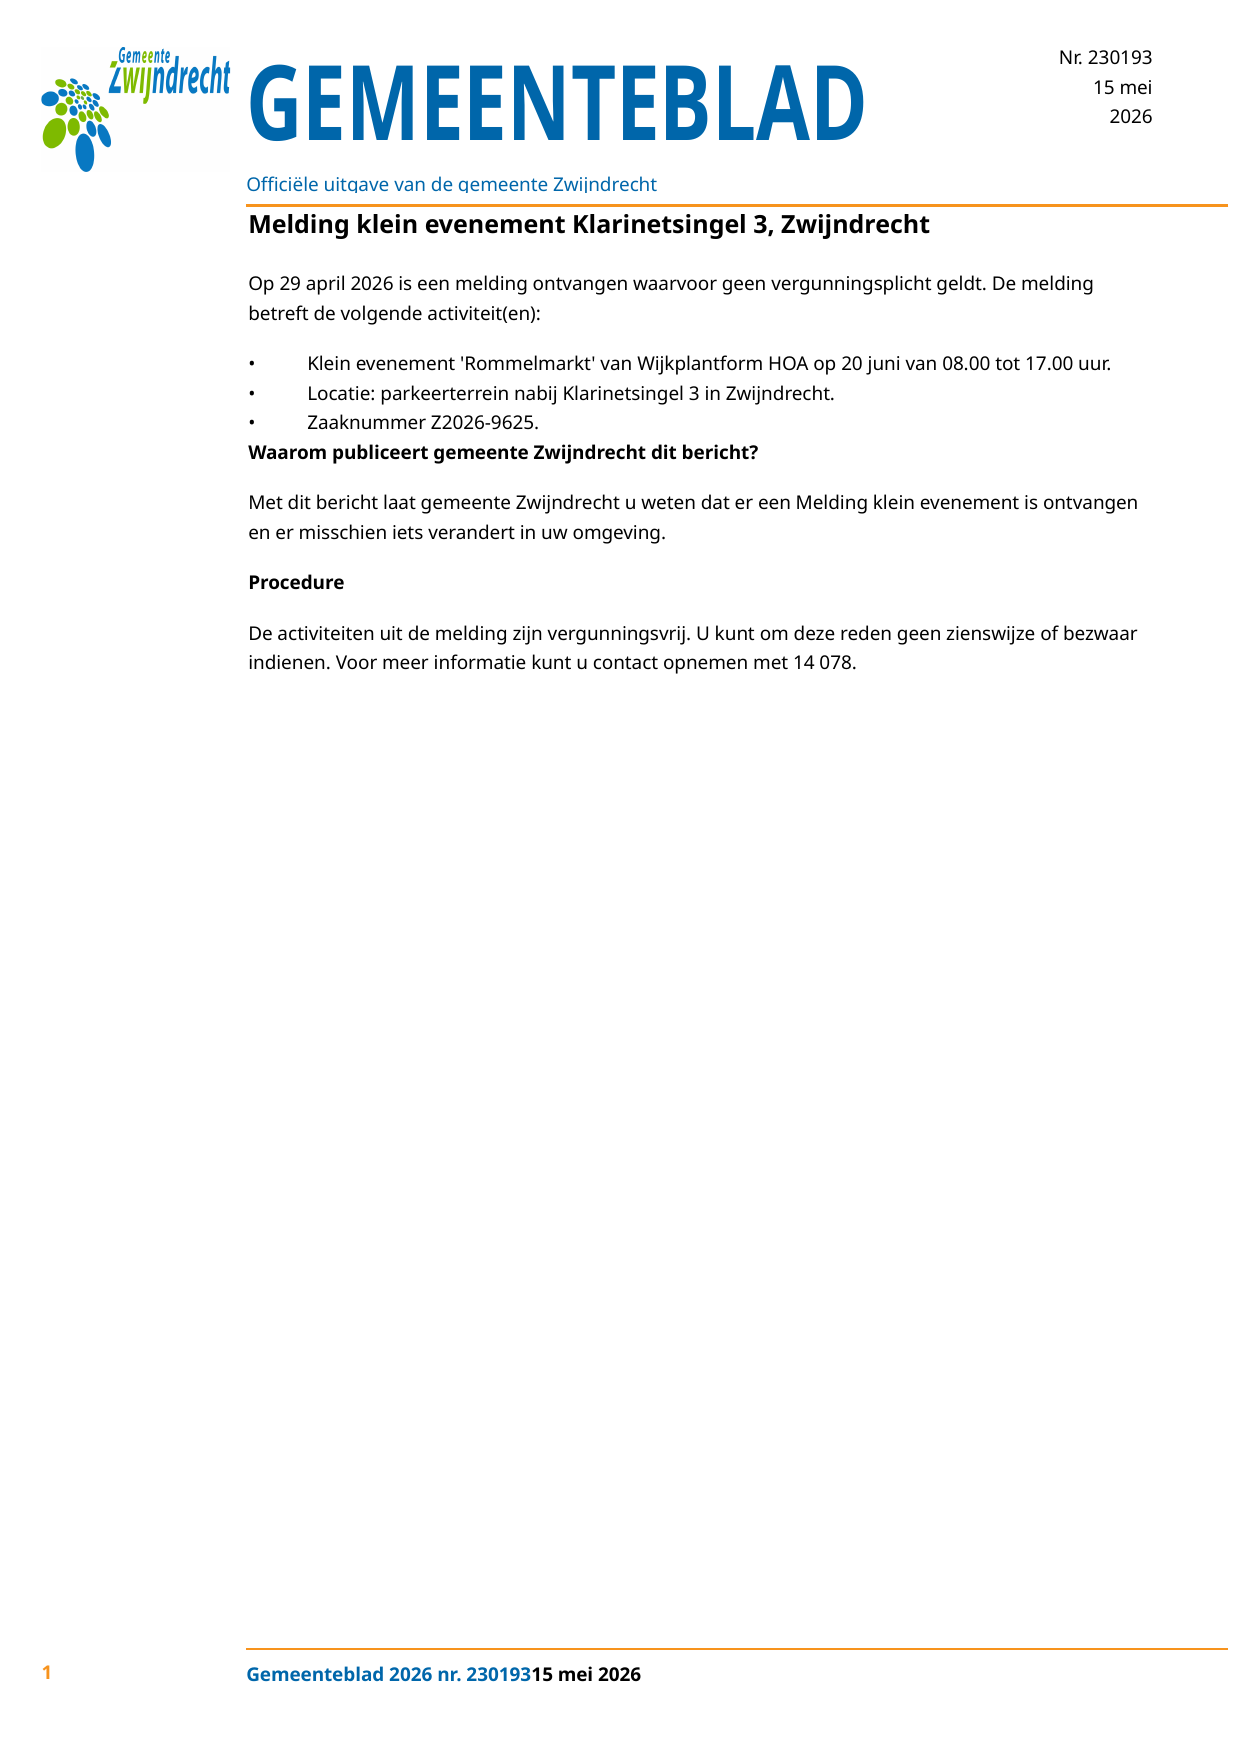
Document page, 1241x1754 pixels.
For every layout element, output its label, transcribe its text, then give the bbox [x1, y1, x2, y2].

text Op 29 april 2026 is een melding ontvangen waarvoor geen vergunningsplicht geldt. De melding betreft de volgende activiteit(en): [248, 270, 1152, 326]
list Klein evenement 'Rommelmarkt' van Wijkplantform HOA op 20 juni van 08.00 tot 17.00 uur. [248, 350, 1152, 376]
picture [41, 47, 231, 172]
text Melding klein evenement Klarinetsingel 3, Zwijndrecht [248, 207, 1152, 241]
text Met dit bericht laat gemeente Zwijndrecht u weten dat er een Melding klein evenement is ontvangen en er misschien iets verandert in uw omgeving. [248, 489, 1152, 545]
text Procedure [248, 569, 1152, 595]
list Zaaknummer Z2026-9625. [248, 409, 1152, 435]
text De activiteiten uit de melding zijn vergunningsvrij. U kunt om deze reden geen zienswijze of bezwaar indienen. Voor meer informatie kunt u contact opnemen met 14 078. [248, 620, 1152, 675]
text Waarom publiceert gemeente Zwijndrecht dit bericht? [248, 439, 1152, 465]
list Locatie: parkeerterrein nabij Klarinetsingel 3 in Zwijndrecht. [248, 380, 1152, 406]
